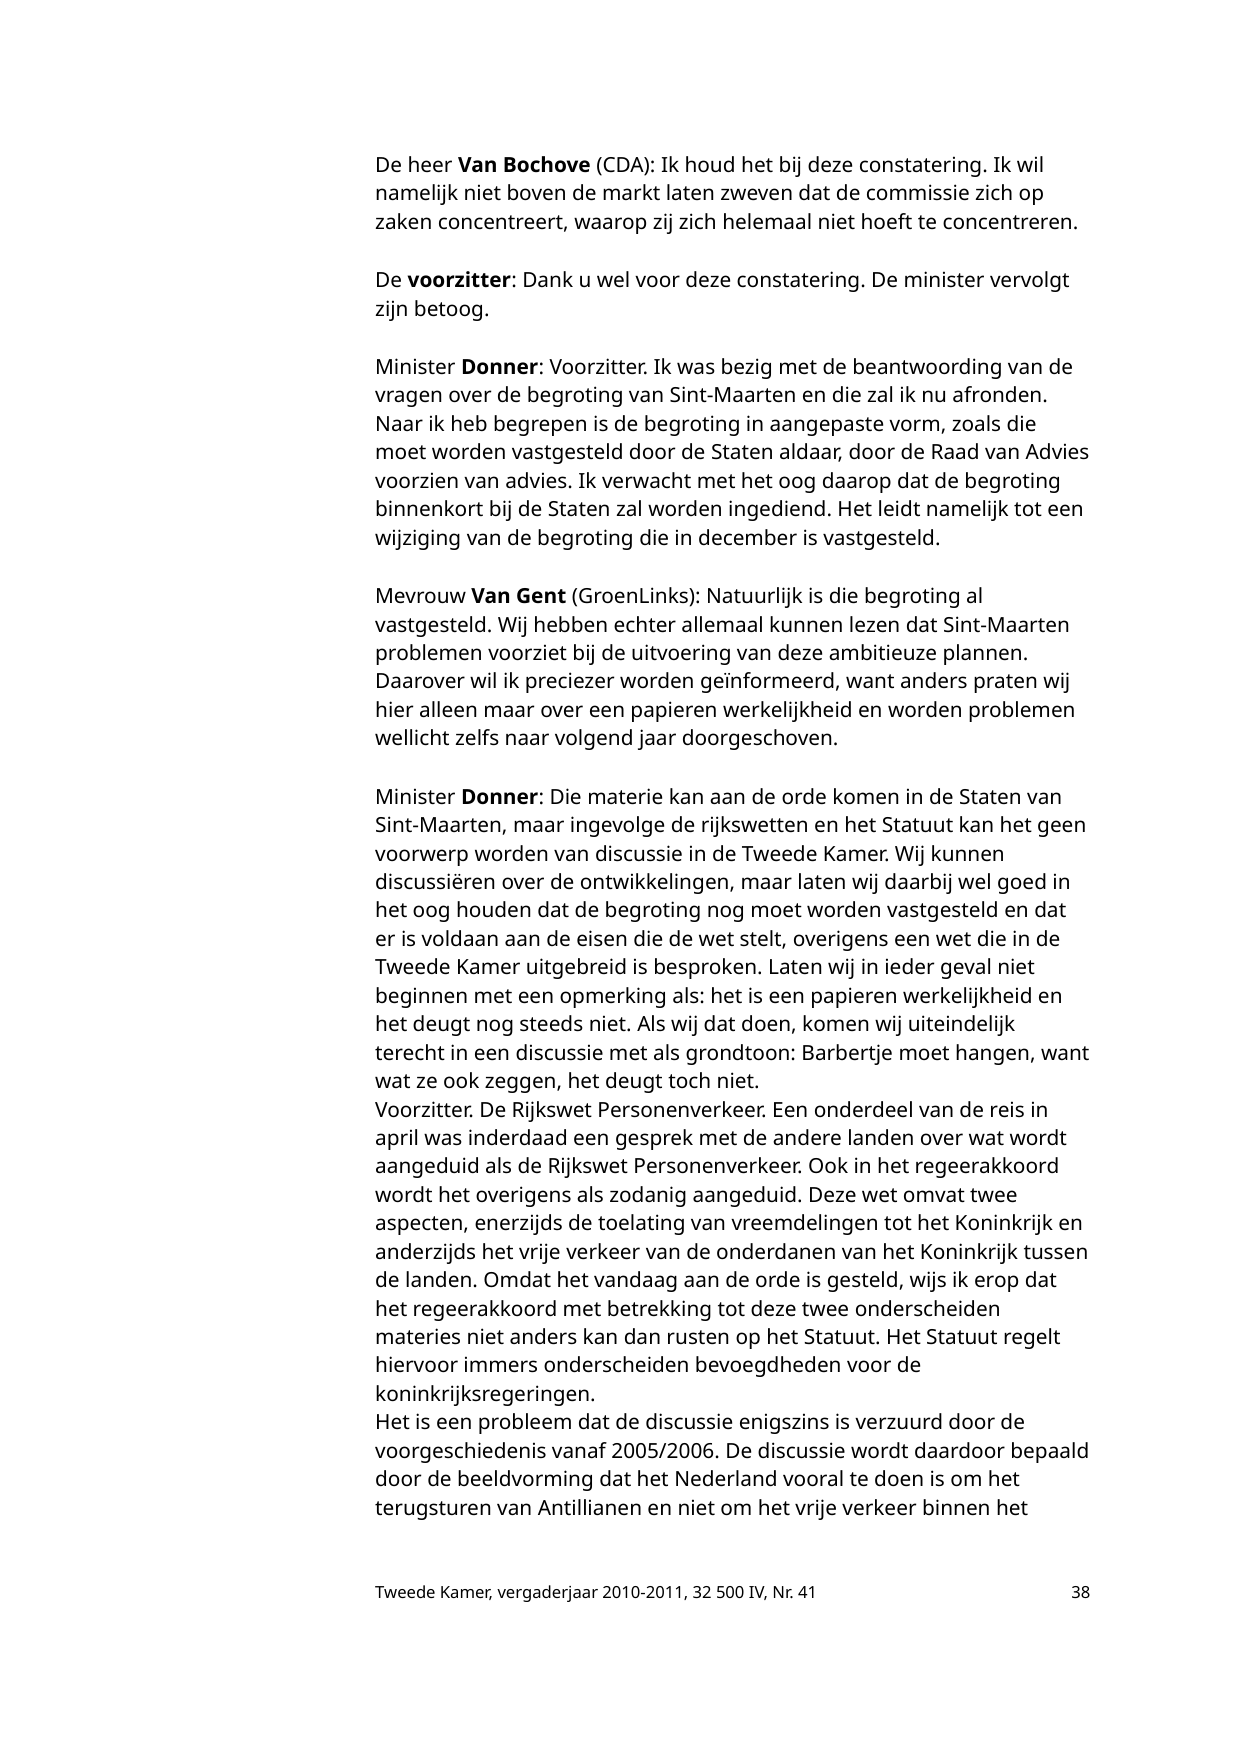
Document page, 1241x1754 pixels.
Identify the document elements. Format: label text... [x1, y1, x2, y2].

text Minister Donner: Die materie kan aan de orde komen in de Staten van Sint-Maarten, maar ingevolge de rijkswetten en het Statuut kan het geen voorwerp worden van discussie in de Tweede Kamer. Wij kunnen discussiëren over de ontwikkelingen, maar laten wij daarbij wel goed in het oog houden dat de begroting nog moet worden vastgesteld en dat er is voldaan aan de eisen die de wet stelt, overigens een wet die in de Tweede Kamer uitgebreid is besproken. Laten wij in ieder geval niet beginnen met een opmerking als: het is een papieren werkelijkheid en het deugt nog steeds niet. Als wij dat doen, komen wij uiteindelijk terecht in een discussie met als grondtoon: Barbertje moet hangen, want wat ze ook zeggen, het deugt toch niet. [375, 782, 1090, 1095]
text Naar ik heb begrepen is de begroting in aangepaste vorm, zoals die moet worden vastgesteld door de Staten aldaar, door de Raad van Advies voorzien van advies. Ik verwacht met het oog daarop dat de begroting binnenkort bij de Staten zal worden ingediend. Het leidt namelijk tot een wijziging van de begroting die in december is vastgesteld. [375, 409, 1090, 551]
text Minister Donner: Voorzitter. Ik was bezig met de beantwoording van de vragen over de begroting van Sint-Maarten en die zal ik nu afronden. [375, 352, 1090, 409]
text Het is een probleem dat de discussie enigszins is verzuurd door de voorgeschiedenis vanaf 2005/2006. De discussie wordt daardoor bepaald door de beeldvorming dat het Nederland vooral te doen is om het terugsturen van Antillianen en niet om het vrije verkeer binnen het [375, 1407, 1090, 1521]
text De heer Van Bochove (CDA): Ik houd het bij deze constatering. Ik wil namelijk niet boven de markt laten zweven dat de commissie zich op zaken concentreert, waarop zij zich helemaal niet hoeft te concentreren. [375, 150, 1090, 235]
text De voorzitter: Dank u wel voor deze constatering. De minister vervolgt zijn betoog. [375, 265, 1090, 322]
text Voorzitter. De Rijkswet Personenverkeer. Een onderdeel van de reis in april was inderdaad een gesprek met de andere landen over wat wordt aangeduid als de Rijkswet Personenverkeer. Ook in het regeerakkoord wordt het overigens als zodanig aangeduid. Deze wet omvat twee aspecten, enerzijds de toelating van vreemdelingen tot het Koninkrijk en anderzijds het vrije verkeer van de onderdanen van het Koninkrijk tussen de landen. Omdat het vandaag aan de orde is gesteld, wijs ik erop dat het regeerakkoord met betrekking tot deze twee onderscheiden materies niet anders kan dan rusten op het Statuut. Het Statuut regelt hiervoor immers onderscheiden bevoegdheden voor de koninkrijksregeringen. [375, 1095, 1090, 1407]
text Mevrouw Van Gent (GroenLinks): Natuurlijk is die begroting al vastgesteld. Wij hebben echter allemaal kunnen lezen dat Sint-Maarten problemen voorziet bij de uitvoering van deze ambitieuze plannen. Daarover wil ik preciezer worden geïnformeerd, want anders praten wij hier alleen maar over een papieren werkelijkheid en worden problemen wellicht zelfs naar volgend jaar doorgeschoven. [375, 581, 1090, 752]
